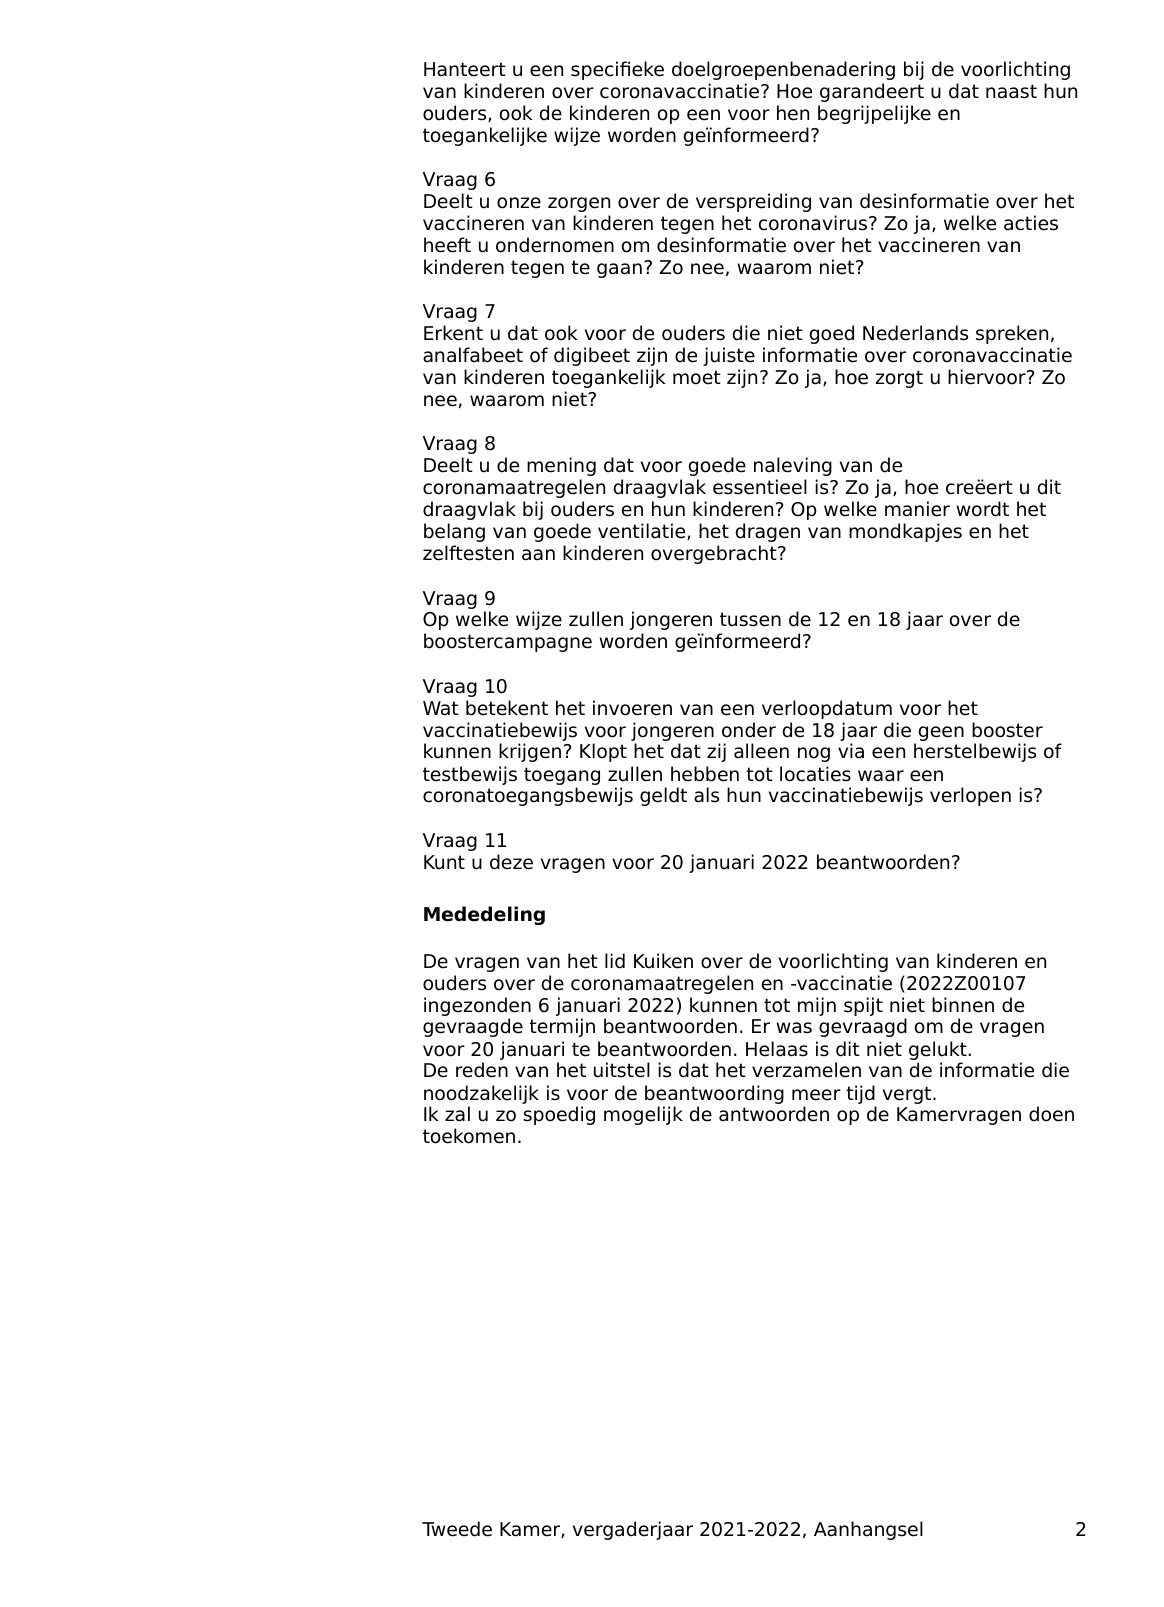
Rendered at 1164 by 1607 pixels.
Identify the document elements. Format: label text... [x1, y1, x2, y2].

text Vraag 9 [422, 587, 1087, 609]
text Vraag 6 [422, 169, 1087, 191]
text Kunt u deze vragen voor 20 januari 2022 beantwoorden? [422, 852, 1087, 873]
text Deelt u de mening dat voor goede naleving van de coronamaatregelen draagvlak essentieel is? Zo ja, hoe creëert u dit draagvlak bij ouders en hun kinderen? Op welke manier wordt het belang van goede ventilatie, het dragen van mondkapjes en het zelftesten aan kinderen overgebracht? [422, 455, 1087, 565]
text De reden van het uitstel is dat het verzamelen van de informatie die noodzakelijk is voor de beantwoording meer tijd vergt. [422, 1060, 1087, 1104]
text Vraag 8 [422, 433, 1087, 455]
text Ik zal u zo spoedig mogelijk de antwoorden op de Kamervragen doen toekomen. [422, 1104, 1087, 1148]
text Erkent u dat ook voor de ouders die niet goed Nederlands spreken, analfabeet of digibeet zijn de juiste informatie over coronavaccinatie van kinderen toegankelijk moet zijn? Zo ja, hoe zorgt u hiervoor? Zo nee, waarom niet? [422, 323, 1087, 411]
text Op welke wijze zullen jongeren tussen de 12 en 18 jaar over de boostercampagne worden geïnformeerd? [422, 609, 1087, 653]
text Vraag 11 [422, 829, 1087, 852]
text Wat betekent het invoeren van een verloopdatum voor het vaccinatiebewijs voor jongeren onder de 18 jaar die geen booster kunnen krijgen? Klopt het dat zij alleen nog via een herstelbewijs of testbewijs toegang zullen hebben tot locaties waar een coronatoegangsbewijs geldt als hun vaccinatiebewijs verlopen is? [422, 697, 1087, 807]
text Hanteert u een specifieke doelgroepenbenadering bij de voorlichting van kinderen over coronavaccinatie? Hoe garandeert u dat naast hun ouders, ook de kinderen op een voor hen begrijpelijke en toegankelijke wijze worden geïnformeerd? [422, 59, 1087, 147]
text De vragen van het lid Kuiken over de voorlichting van kinderen en ouders over de coronamaatregelen en -vaccinatie (2022Z00107 ingezonden 6 januari 2022) kunnen tot mijn spijt niet binnen de gevraagde termijn beantwoorden. Er was gevraagd om de vragen voor 20 januari te beantwoorden. Helaas is dit niet gelukt. [422, 951, 1087, 1060]
text Vraag 10 [422, 676, 1087, 697]
text Deelt u onze zorgen over de verspreiding van desinformatie over het vaccineren van kinderen tegen het coronavirus? Zo ja, welke acties heeft u ondernomen om desinformatie over het vaccineren van kinderen tegen te gaan? Zo nee, waarom niet? [422, 191, 1087, 279]
subtitle Mededeling [422, 903, 1087, 926]
text Vraag 7 [422, 301, 1087, 323]
